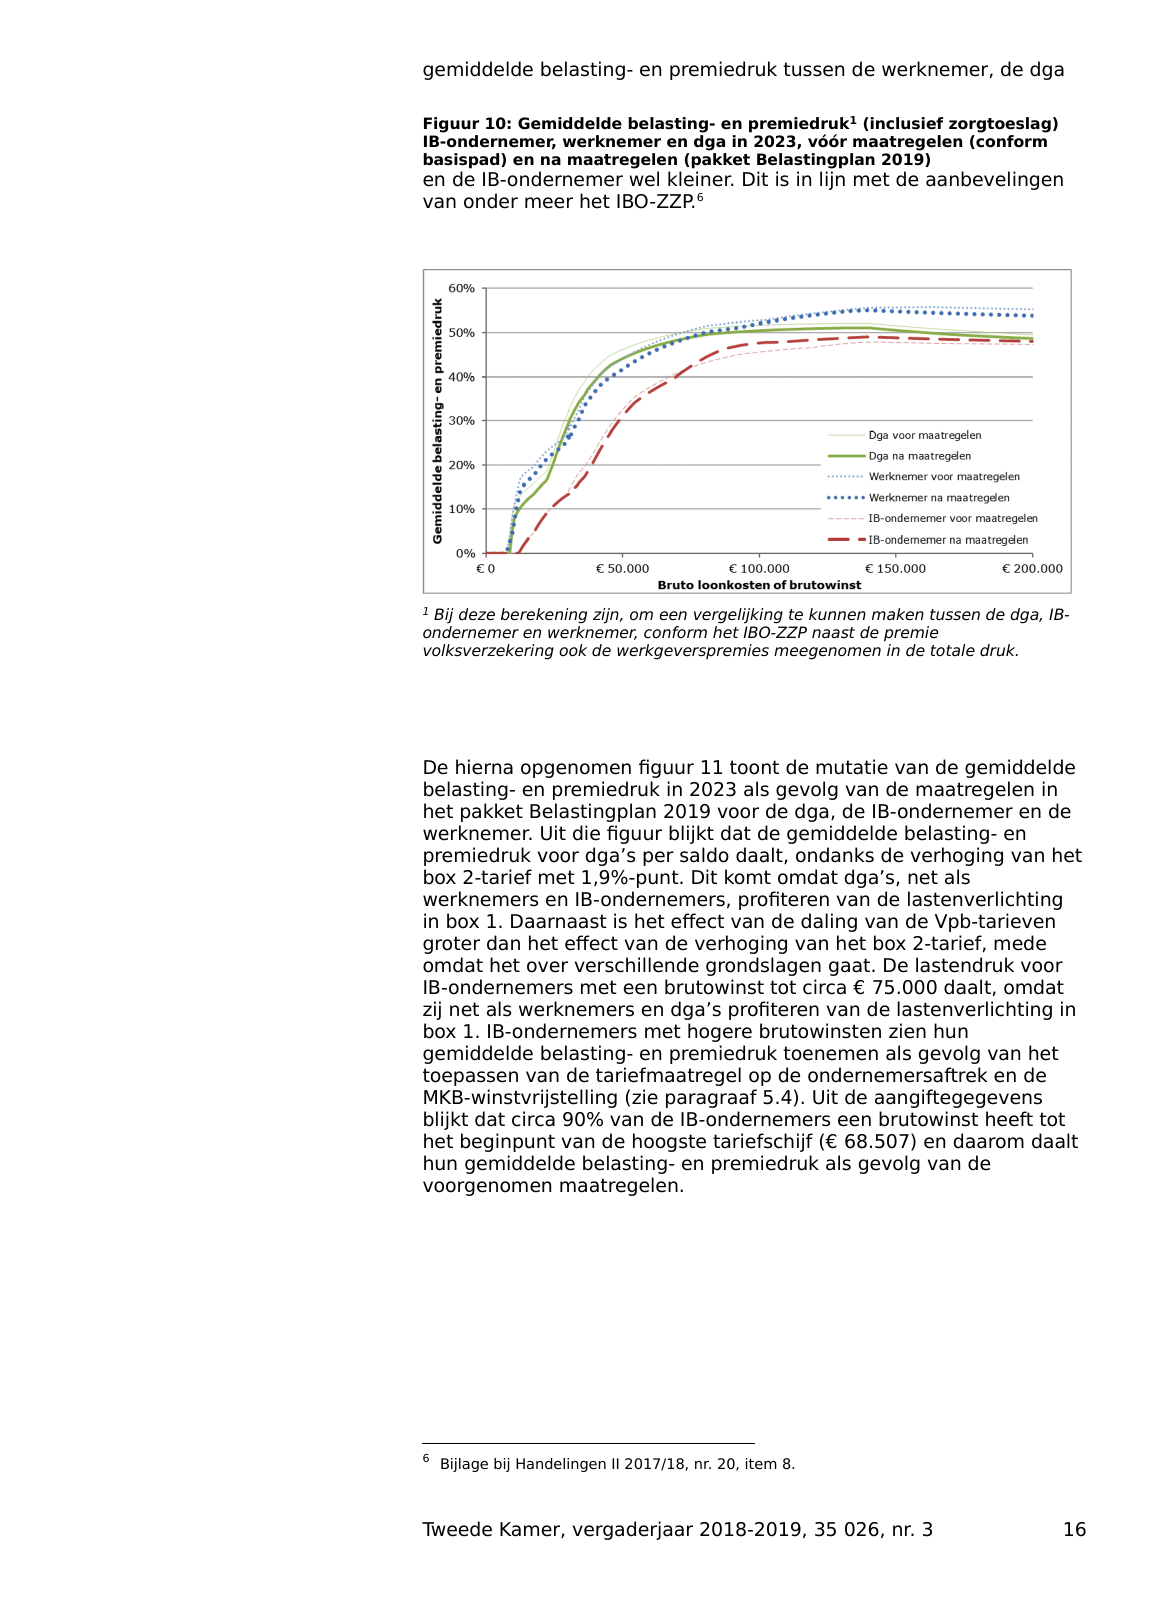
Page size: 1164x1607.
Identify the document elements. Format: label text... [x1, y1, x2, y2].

text Bijlage bij Handelingen II 2017/18, nr. 20, item 8. [422, 1452, 1087, 1474]
text Figuur 10: Gemiddelde belasting- en premiedruk1 (inclusief zorgtoeslag) IB-ondernemer, werknemer en dga in 2023, vóór maatregelen (conform basispad) en na maatregelen (pakket Belastingplan 2019) [422, 115, 1072, 169]
picture [422, 269, 1072, 594]
text gemiddelde belasting- en premiedruk tussen de werknemer, de dga en de IB-ondernemer wel kleiner. Dit is in lijn met de aanbevelingen van onder meer het IBO-ZZP. [422, 59, 1087, 213]
text De hierna opgenomen figuur 11 toont de mutatie van de gemiddelde belasting- en premiedruk in 2023 als gevolg van de maatregelen in het pakket Belastingplan 2019 voor de dga, de IB-ondernemer en de werknemer. Uit die figuur blijkt dat de gemiddelde belasting- en premiedruk voor dga’s per saldo daalt, ondanks de verhoging van het box 2-tarief met 1,9%-punt. Dit komt omdat dga’s, net als werknemers en IB-ondernemers, profiteren van de lastenverlichting in box 1. Daarnaast is het effect van de daling van de Vpb-tarieven groter dan het effect van de verhoging van het box 2-tarief, mede omdat het over verschillende grondslagen gaat. De lastendruk voor IB-ondernemers met een brutowinst tot circa € 75.000 daalt, omdat zij net als werknemers en dga’s profiteren van de lastenverlichting in box 1. IB-ondernemers met hogere brutowinsten zien hun gemiddelde belasting- en premiedruk toenemen als gevolg van het toepassen van de tariefmaatregel op de ondernemersaftrek en de MKB-winstvrijstelling (zie paragraaf 5.4). Uit de aangiftegegevens blijkt dat circa 90% van de IB-ondernemers een brutowinst heeft tot het beginpunt van de hoogste tariefschijf (€ 68.507) en daarom daalt hun gemiddelde belasting- en premiedruk als gevolg van de voorgenomen maatregelen. [422, 757, 1087, 1197]
text 1 Bij deze berekening zijn, om een vergelijking te kunnen maken tussen de dga, IB-ondernemer en werknemer, conform het IBO-ZZP naast de premie volksverzekering ook de werkgeverspremies meegenomen in de totale druk. [422, 606, 1072, 660]
